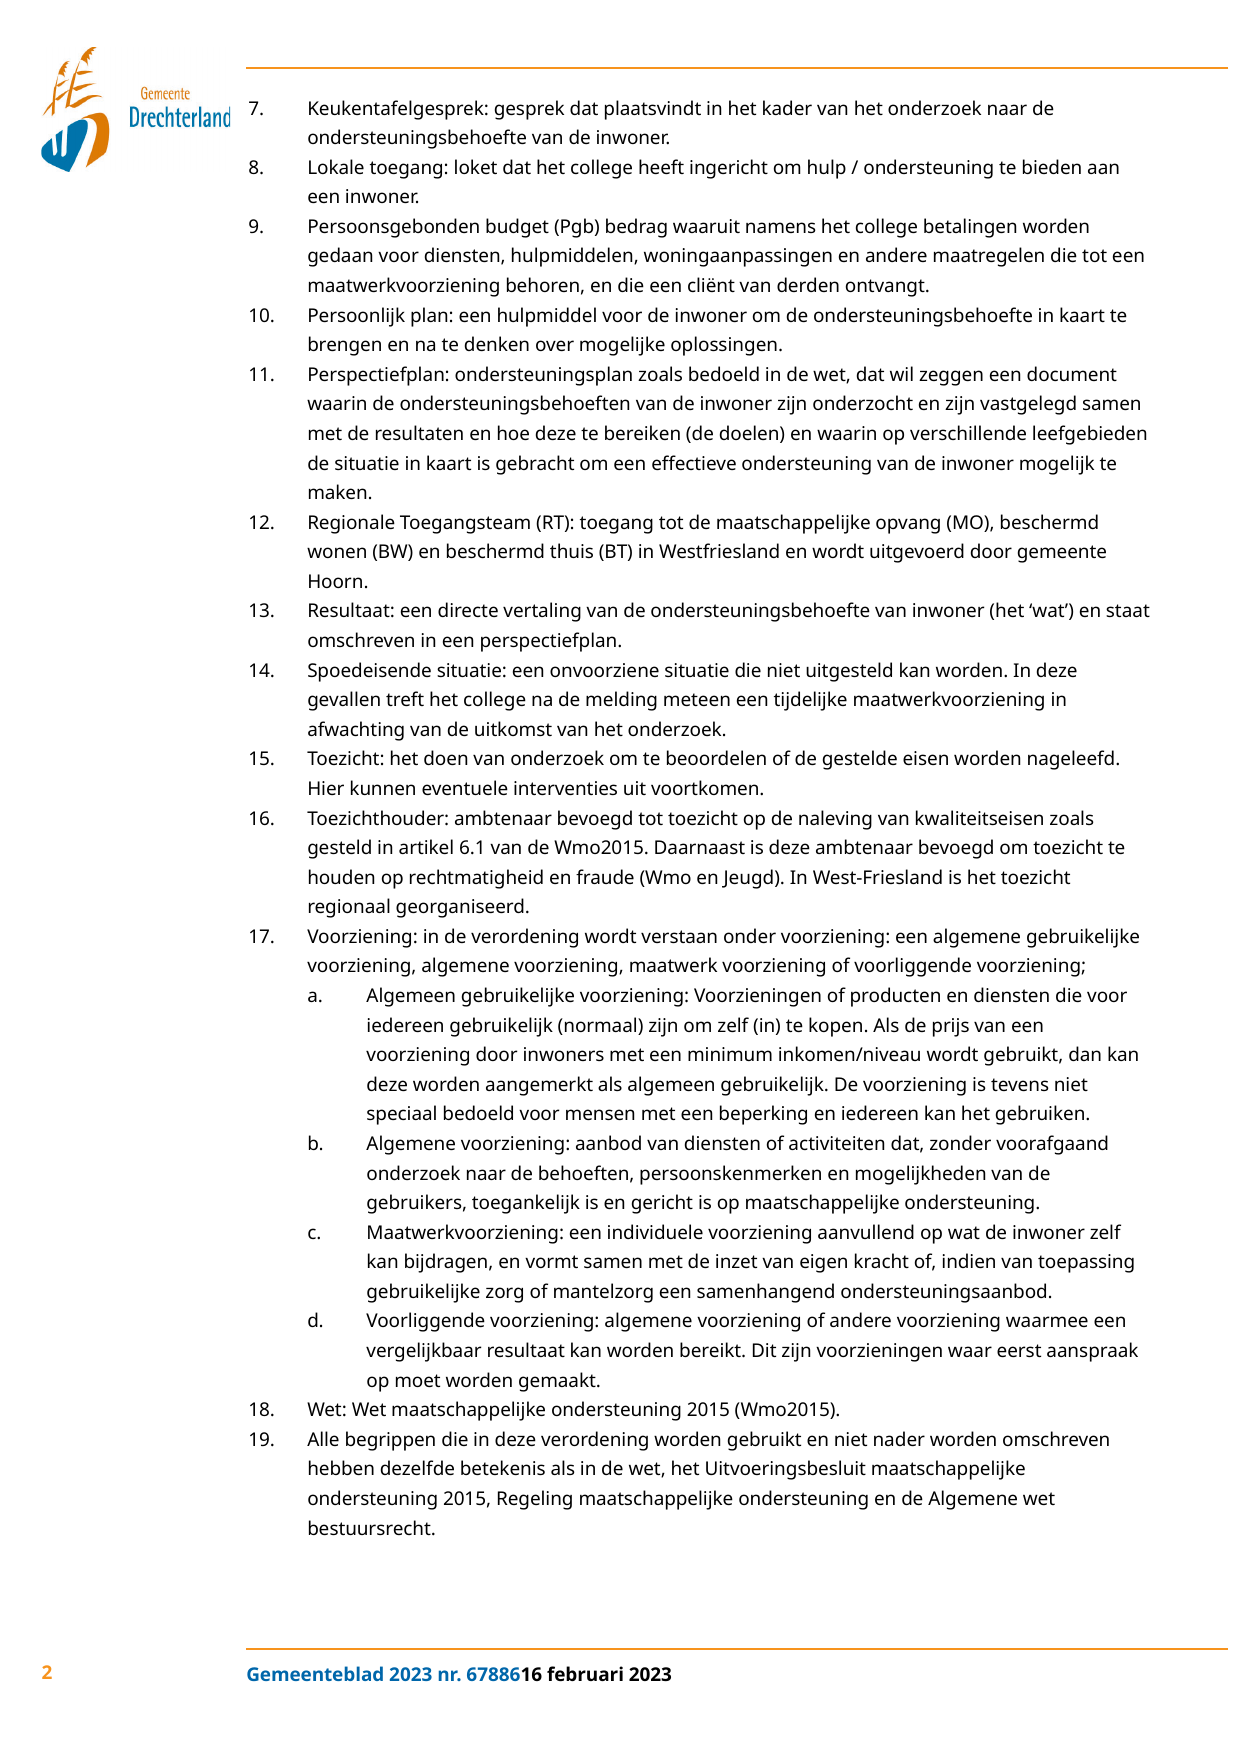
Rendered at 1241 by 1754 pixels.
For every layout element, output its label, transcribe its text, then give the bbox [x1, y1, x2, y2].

list Regionale Toegangsteam (RT): toegang tot de maatschappelijke opvang (MO), beschermd wonen (BW) en beschermd thuis (BT) in Westfriesland en wordt uitgevoerd door gemeente Hoorn. [248, 509, 1152, 594]
list Toezichthouder: ambtenaar bevoegd tot toezicht op de naleving van kwaliteitseisen zoals gesteld in artikel 6.1 van de Wmo2015. Daarnaast is deze ambtenaar bevoegd om toezicht te houden op rechtmatigheid en fraude (Wmo en Jeugd). In West-Friesland is het toezicht regionaal georganiseerd. [248, 805, 1152, 919]
list Voorziening: in de verordening wordt verstaan onder voorziening: een algemene gebruikelijke voorziening, algemene voorziening, maatwerk voorziening of voorliggende voorziening; [248, 923, 1152, 978]
list Persoonlijk plan: een hulpmiddel voor de inwoner om de ondersteuningsbehoefte in kaart te brengen en na te denken over mogelijke oplossingen. [248, 302, 1152, 357]
list Lokale toegang: loket dat het college heeft ingericht om hulp / ondersteuning te bieden aan een inwoner. [248, 154, 1152, 209]
list Algemeen gebruikelijke voorziening: Voorzieningen of producten en diensten die voor iedereen gebruikelijk (normaal) zijn om zelf (in) te kopen. Als de prijs van een voorziening door inwoners met een minimum inkomen/niveau wordt gebruikt, dan kan deze worden aangemerkt als algemeen gebruikelijk. De voorziening is tevens niet speciaal bedoeld voor mensen met een beperking en iedereen kan het gebruiken. [307, 982, 1152, 1126]
picture [41, 47, 231, 172]
list Resultaat: een directe vertaling van de ondersteuningsbehoefte van inwoner (het ‘wat’) en staat omschreven in een perspectiefplan. [248, 598, 1152, 653]
list Keukentafelgesprek: gesprek dat plaatsvindt in het kader van het onderzoek naar de ondersteuningsbehoefte van de inwoner. [248, 95, 1152, 150]
list Toezicht: het doen van onderzoek om te beoordelen of de gestelde eisen worden nageleefd. Hier kunnen eventuele interventies uit voortkomen. [248, 746, 1152, 801]
list Wet: Wet maatschappelijke ondersteuning 2015 (Wmo2015). [248, 1396, 1152, 1422]
list Voorliggende voorziening: algemene voorziening of andere voorziening waarmee een vergelijkbaar resultaat kan worden bereikt. Dit zijn voorzieningen waar eerst aanspraak op moet worden gemaakt. [307, 1308, 1152, 1393]
list Spoedeisende situatie: een onvoorziene situatie die niet uitgesteld kan worden. In deze gevallen treft het college na de melding meteen een tijdelijke maatwerkvoorziening in afwachting van de uitkomst van het onderzoek. [248, 657, 1152, 742]
list Perspectiefplan: ondersteuningsplan zoals bedoeld in de wet, dat wil zeggen een document waarin de ondersteuningsbehoeften van de inwoner zijn onderzocht en zijn vastgelegd samen met de resultaten en hoe deze te bereiken (de doelen) en waarin op verschillende leefgebieden de situatie in kaart is gebracht om een effectieve ondersteuning van de inwoner mogelijk te maken. [248, 361, 1152, 505]
picture [41, 158, 64, 172]
picture [226, 115, 231, 124]
list Maatwerkvoorziening: een individuele voorziening aanvullend op wat de inwoner zelf kan bijdragen, en vormt samen met de inzet van eigen kracht of, indien van toepassing gebruikelijke zorg of mantelzorg een samenhangend ondersteuningsaanbod. [307, 1219, 1152, 1304]
list Persoonsgebonden budget (Pgb) bedrag waaruit namens het college betalingen worden gedaan voor diensten, hulpmiddelen, woningaanpassingen en andere maatregelen die tot een maatwerkvoorziening behoren, en die een cliënt van derden ontvangt. [248, 213, 1152, 298]
list Algemene voorziening: aanbod van diensten of activiteiten dat, zonder voorafgaand onderzoek naar de behoeften, persoonskenmerken en mogelijkheden van de gebruikers, toegankelijk is en gericht is op maatschappelijke ondersteuning. [307, 1130, 1152, 1215]
list Alle begrippen die in deze verordening worden gebruikt en niet nader worden omschreven hebben dezelfde betekenis als in de wet, het Uitvoeringsbesluit maatschappelijke ondersteuning 2015, Regeling maatschappelijke ondersteuning en de Algemene wet bestuursrecht. [248, 1426, 1152, 1541]
